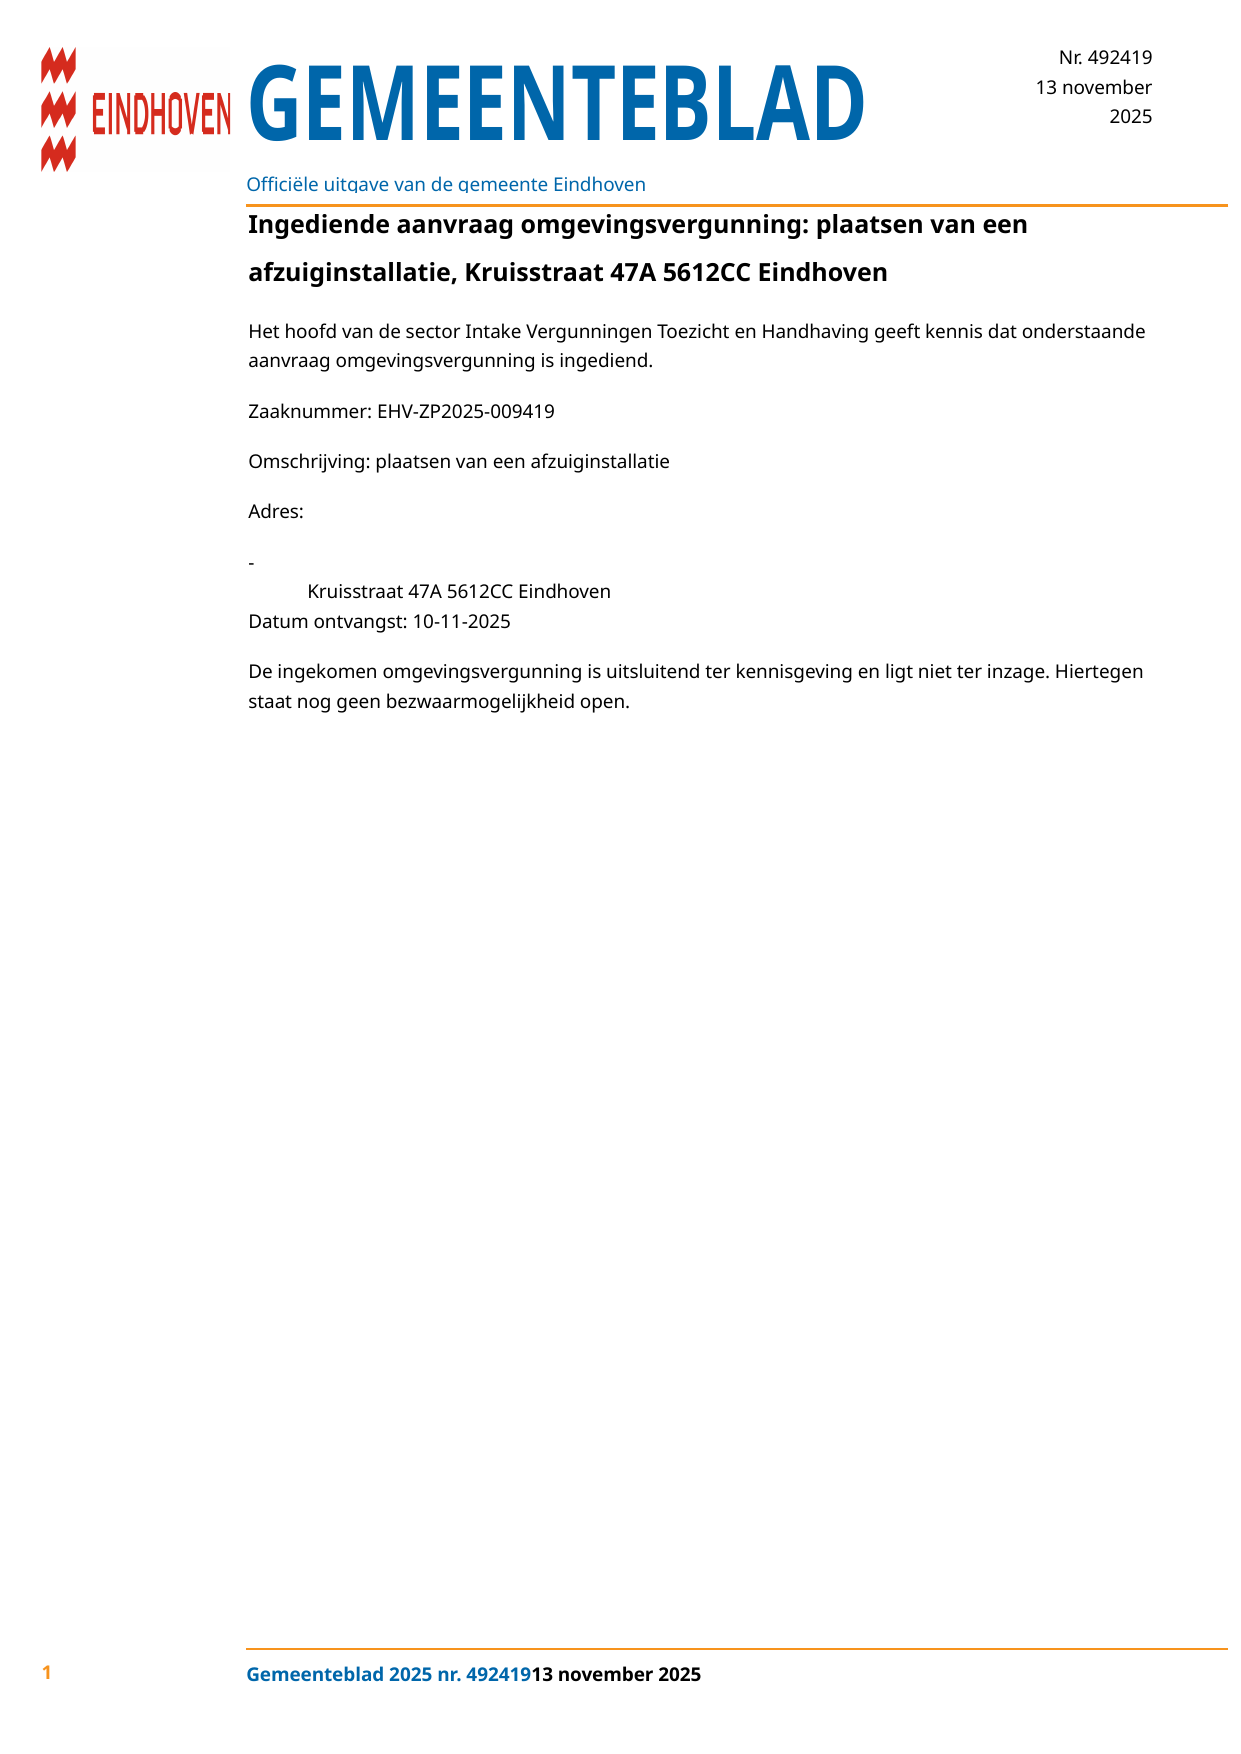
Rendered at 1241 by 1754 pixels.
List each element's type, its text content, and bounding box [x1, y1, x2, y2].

text Ingediende aanvraag omgevingsvergunning: plaatsen van een afzuiginstallatie, Kruisstraat 47A 5612CC Eindhoven [248, 207, 1152, 288]
text Omschrijving: plaatsen van een afzuiginstallatie [248, 448, 1152, 474]
text Zaaknummer: EHV-ZP2025-009419 [248, 398, 1152, 424]
text Het hoofd van de sector Intake Vergunningen Toezicht en Handhaving geeft kennis dat onderstaande aanvraag omgevingsvergunning is ingediend. [248, 318, 1152, 373]
list Kruisstraat 47A 5612CC Eindhoven [248, 579, 1152, 604]
text Adres: [248, 499, 1152, 524]
text De ingekomen omgevingsvergunning is uitsluitend ter kennisgeving en ligt niet ter inzage. Hiertegen staat nog geen bezwaarmogelijkheid open. [248, 659, 1152, 714]
text Datum ontvangst: 10-11-2025 [248, 608, 1152, 634]
picture [41, 47, 231, 172]
